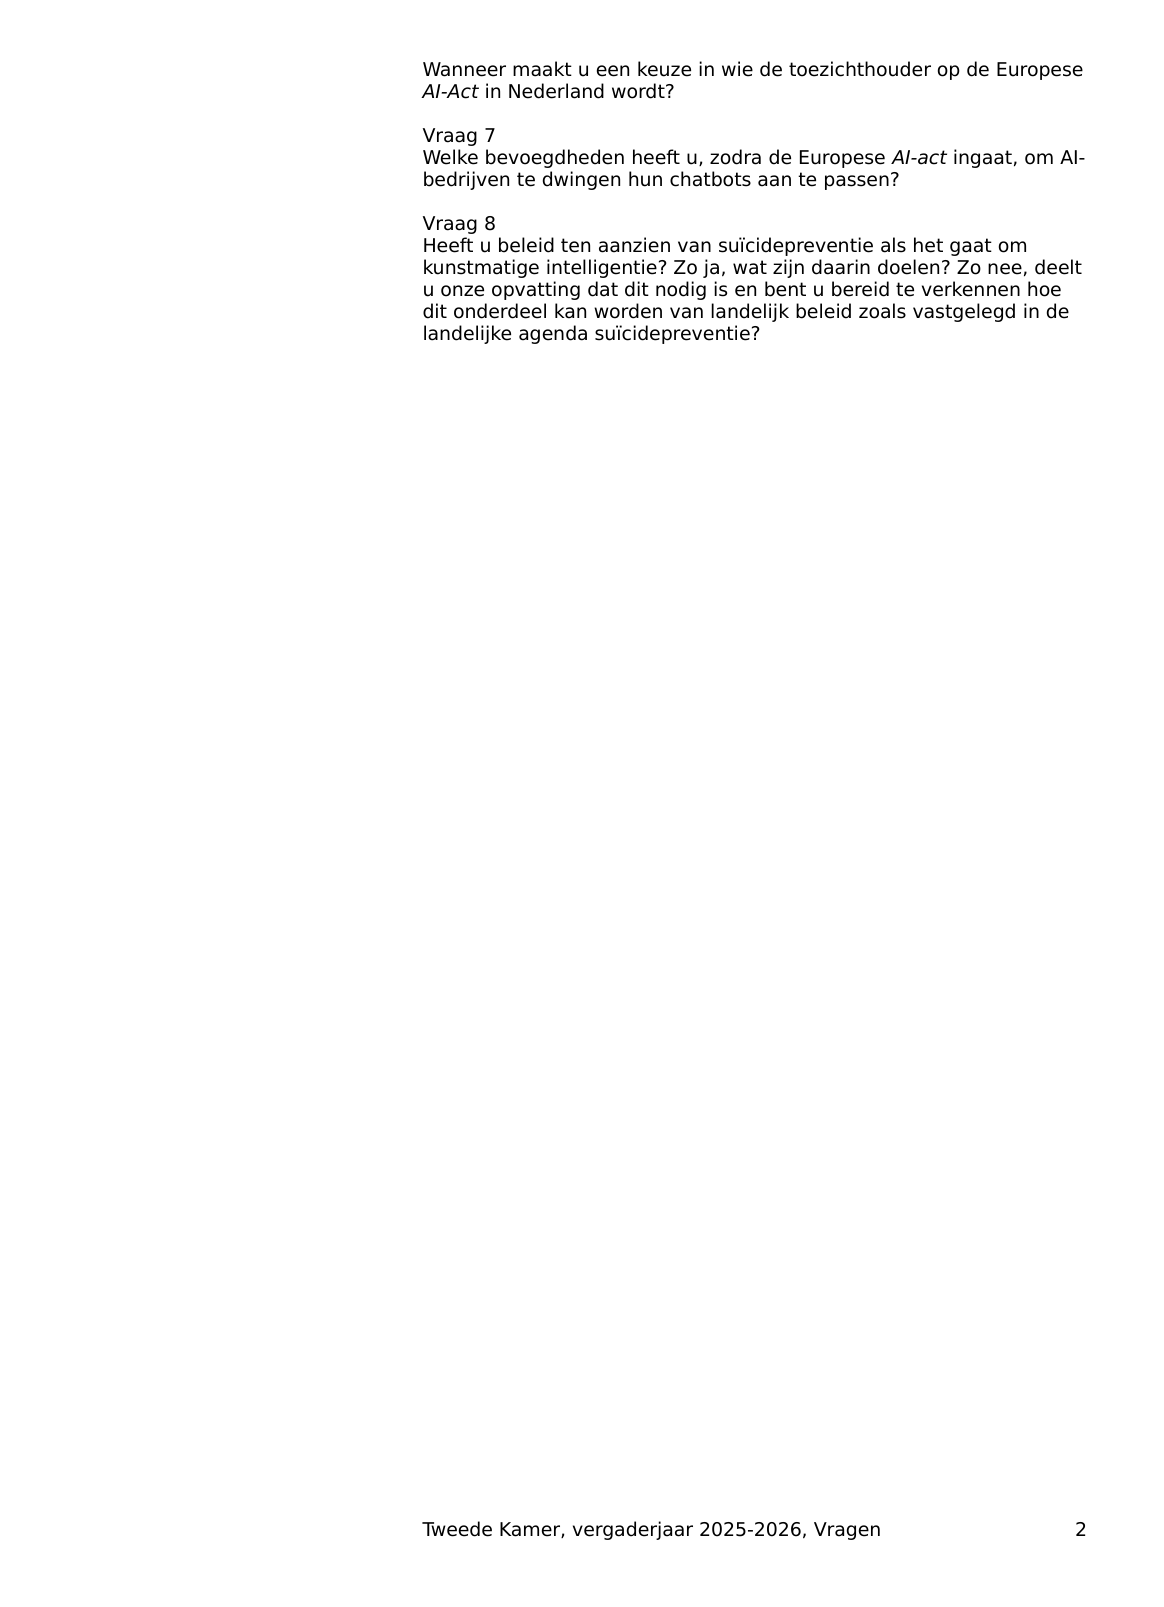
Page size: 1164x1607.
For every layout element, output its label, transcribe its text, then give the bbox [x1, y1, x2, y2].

text Wanneer maakt u een keuze in wie de toezichthouder op de Europese AI-Act in Nederland wordt? [422, 59, 1087, 103]
text Vraag 7 [422, 125, 1087, 147]
text Welke bevoegdheden heeft u, zodra de Europese AI-act ingaat, om AI-bedrijven te dwingen hun chatbots aan te passen? [422, 147, 1087, 191]
text Heeft u beleid ten aanzien van suïcidepreventie als het gaat om kunstmatige intelligentie? Zo ja, wat zijn daarin doelen? Zo nee, deelt u onze opvatting dat dit nodig is en bent u bereid te verkennen hoe dit onderdeel kan worden van landelijk beleid zoals vastgelegd in de landelijke agenda suïcidepreventie? [422, 235, 1087, 345]
text Vraag 8 [422, 213, 1087, 235]
